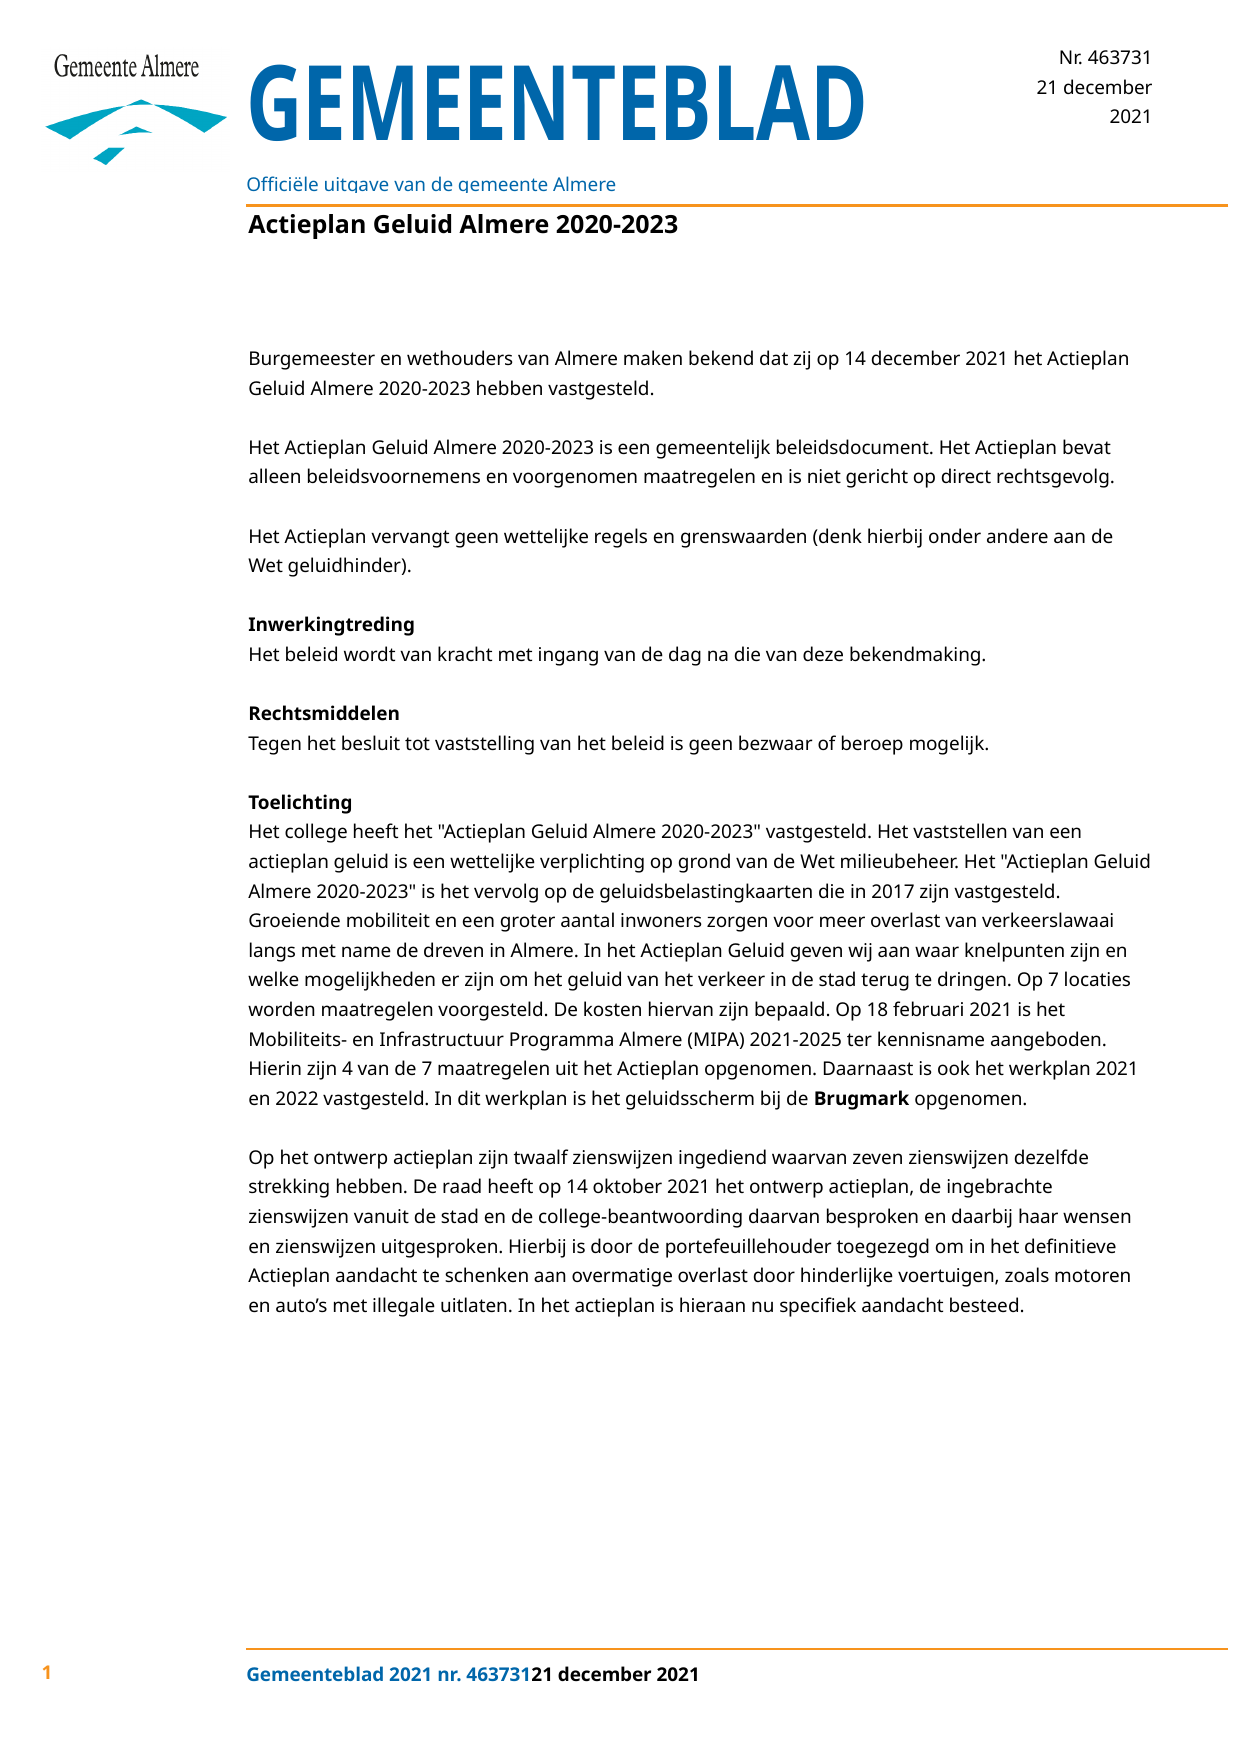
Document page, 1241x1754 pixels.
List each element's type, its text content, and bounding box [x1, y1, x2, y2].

text Rechtsmiddelen [248, 700, 1152, 726]
text Actieplan Geluid Almere 2020-2023 [248, 207, 1152, 241]
text Het Actieplan Geluid Almere 2020-2023 is een gemeentelijk beleidsdocument. Het Actieplan bevat alleen beleidsvoornemens en voorgenomen maatregelen en is niet gericht op direct rechtsgevolg. [248, 434, 1152, 489]
text Het Actieplan vervangt geen wettelijke regels en grenswaarden (denk hierbij onder andere aan de Wet geluidhinder). [248, 523, 1152, 578]
text Het beleid wordt van kracht met ingang van de dag na die van deze bekendmaking. [248, 641, 1152, 667]
text Tegen het besluit tot vaststelling van het beleid is geen bezwaar of beroep mogelijk. [248, 730, 1152, 756]
text Burgemeester en wethouders van Almere maken bekend dat zij op 14 december 2021 het Actieplan Geluid Almere 2020-2023 hebben vastgesteld. [248, 345, 1152, 401]
text Het college heeft het "Actieplan Geluid Almere 2020-2023" vastgesteld. Het vaststellen van een actieplan geluid is een wettelijke verplichting op grond van de Wet milieubeheer. Het "Actieplan Geluid Almere 2020-2023" is het vervolg op de geluidsbelastingkaarten die in 2017 zijn vastgesteld. Groeiende mobiliteit en een groter aantal inwoners zorgen voor meer overlast van verkeerslawaai langs met name de dreven in Almere. In het Actieplan Geluid geven wij aan waar knelpunten zijn en welke mogelijkheden er zijn om het geluid van het verkeer in de stad terug te dringen. Op 7 locaties worden maatregelen voorgesteld. De kosten hiervan zijn bepaald. Op 18 februari 2021 is het Mobiliteits- en Infrastructuur Programma Almere (MIPA) 2021-2025 ter kennisname aangeboden. Hierin zijn 4 van de 7 maatregelen uit het Actieplan opgenomen. Daarnaast is ook het werkplan 2021 en 2022 vastgesteld. In dit werkplan is het geluidsscherm bij de Brugmark opgenomen. [248, 819, 1152, 1111]
text Toelichting [248, 789, 1152, 815]
text Op het ontwerp actieplan zijn twaalf zienswijzen ingediend waarvan zeven zienswijzen dezelfde strekking hebben. De raad heeft op 14 oktober 2021 het ontwerp actieplan, de ingebrachte zienswijzen vanuit de stad en de college-beantwoording daarvan besproken en daarbij haar wensen en zienswijzen uitgesproken. Hierbij is door de portefeuillehouder toegezegd om in het definitieve Actieplan aandacht te schenken aan overmatige overlast door hinderlijke voertuigen, zoals motoren en auto’s met illegale uitlaten. In het actieplan is hieraan nu specifiek aandacht besteed. [248, 1144, 1152, 1318]
picture [41, 47, 231, 172]
text Inwerkingtreding [248, 612, 1152, 637]
